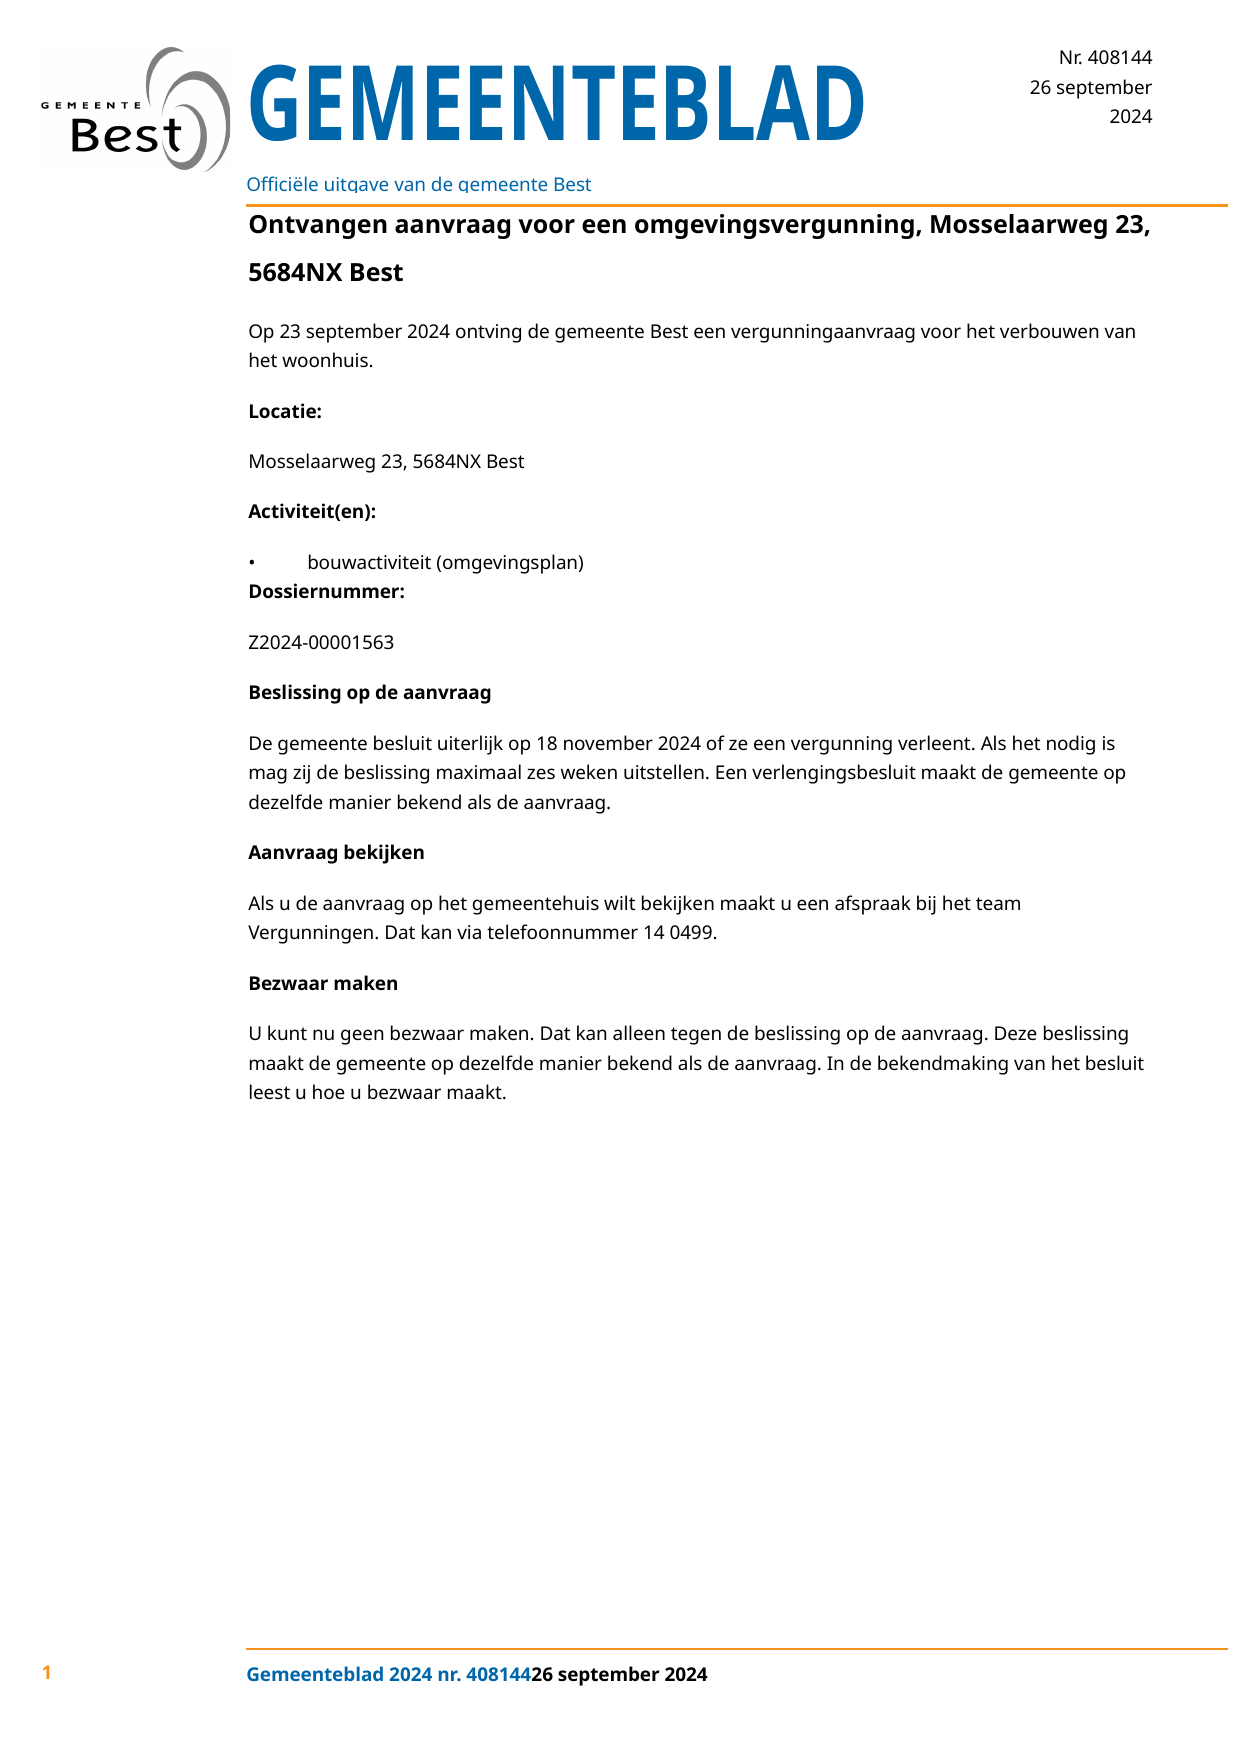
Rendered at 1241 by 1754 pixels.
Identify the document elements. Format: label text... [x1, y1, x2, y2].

text Locatie: [248, 398, 1152, 424]
text U kunt nu geen bezwaar maken. Dat kan alleen tegen de beslissing op de aanvraag. Deze beslissing maakt de gemeente op dezelfde manier bekend als de aanvraag. In de bekendmaking van het besluit leest u hoe u bezwaar maakt. [248, 1020, 1152, 1105]
text Ontvangen aanvraag voor een omgevingsvergunning, Mosselaarweg 23, 5684NX Best [248, 207, 1152, 288]
text Op 23 september 2024 ontving de gemeente Best een vergunningaanvraag voor het verbouwen van het woonhuis. [248, 318, 1152, 373]
text Beslissing op de aanvraag [248, 679, 1152, 705]
text Bezwaar maken [248, 970, 1152, 996]
text Dossiernummer: [248, 579, 1152, 604]
text Mosselaarweg 23, 5684NX Best [248, 448, 1152, 474]
text Z2024-00001563 [248, 629, 1152, 655]
picture [41, 47, 231, 172]
text Aanvraag bekijken [248, 839, 1152, 865]
text Als u de aanvraag op het gemeentehuis wilt bekijken maakt u een afspraak bij het team Vergunningen. Dat kan via telefoonnummer 14 0499. [248, 890, 1152, 945]
text De gemeente besluit uiterlijk op 18 november 2024 of ze een vergunning verleent. Als het nodig is mag zij de beslissing maximaal zes weken uitstellen. Een verlengingsbesluit maakt de gemeente op dezelfde manier bekend als de aanvraag. [248, 730, 1152, 815]
list bouwactiviteit (omgevingsplan) [248, 549, 1152, 575]
text Activiteit(en): [248, 499, 1152, 524]
